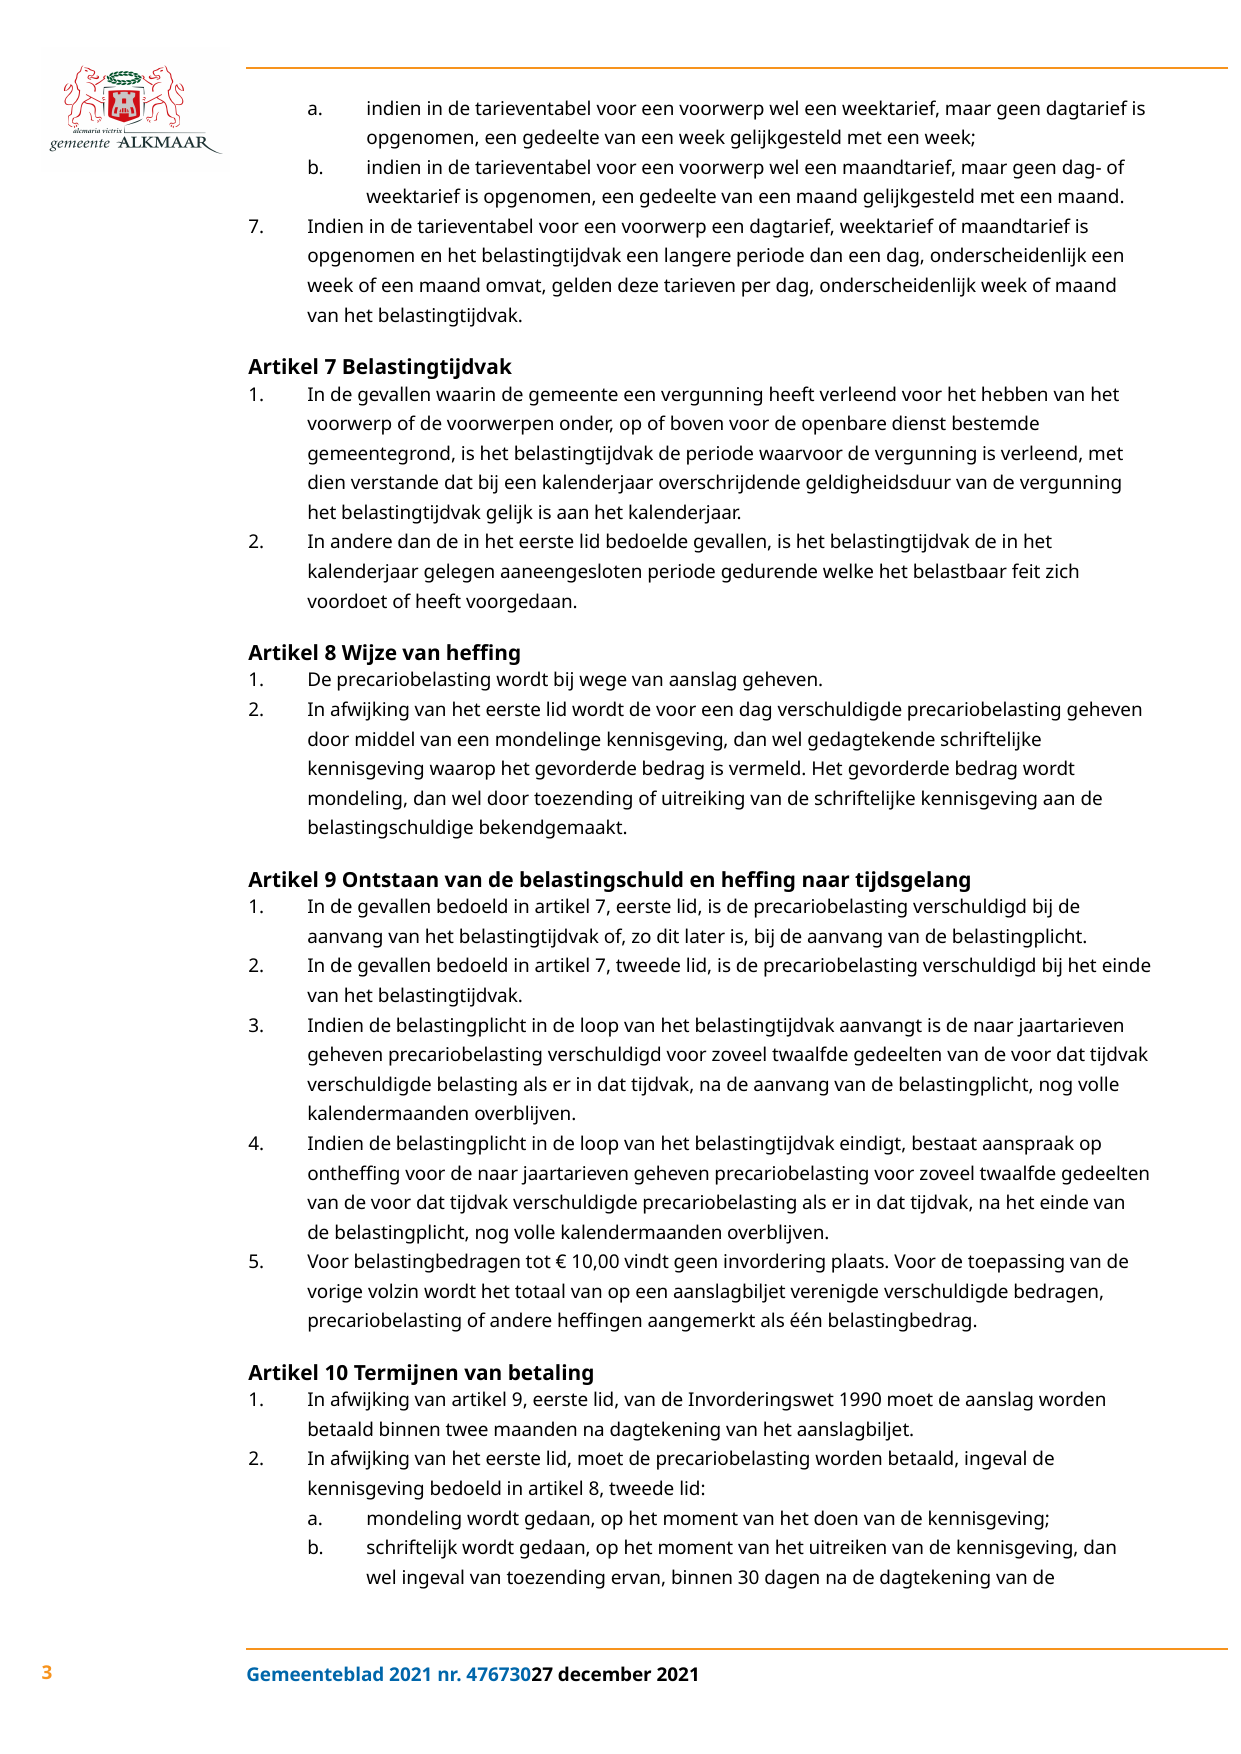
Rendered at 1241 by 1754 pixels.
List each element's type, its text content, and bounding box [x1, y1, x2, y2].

text Artikel 10 Termijnen van betaling [248, 1358, 1152, 1386]
list Indien de belastingplicht in de loop van het belastingtijdvak eindigt, bestaat aanspraak op ontheffing voor de naar jaartarieven geheven precariobelasting voor zoveel twaalfde gedeelten van de voor dat tijdvak verschuldigde precariobelasting als er in dat tijdvak, na het einde van de belastingplicht, nog volle kalendermaanden overblijven. [248, 1130, 1152, 1244]
list In de gevallen bedoeld in artikel 7, tweede lid, is de precariobelasting verschuldigd bij het einde van het belastingtijdvak. [248, 953, 1152, 1008]
list indien in de tarieventabel voor een voorwerp wel een maandtarief, maar geen dag- of weektarief is opgenomen, een gedeelte van een maand gelijkgesteld met een maand. [307, 154, 1152, 209]
list De precariobelasting wordt bij wege van aanslag geheven. [248, 667, 1152, 692]
list In afwijking van het eerste lid wordt de voor een dag verschuldigde precariobelasting geheven door middel van een mondelinge kennisgeving, dan wel gedagtekende schriftelijke kennisgeving waarop het gevorderde bedrag is vermeld. Het gevorderde bedrag wordt mondeling, dan wel door toezending of uitreiking van de schriftelijke kennisgeving aan de belastingschuldige bekendgemaakt. [248, 696, 1152, 840]
list mondeling wordt gedaan, op het moment van het doen van de kennisgeving; [307, 1505, 1152, 1531]
list indien in de tarieventabel voor een voorwerp wel een weektarief, maar geen dagtarief is opgenomen, een gedeelte van een week gelijkgesteld met een week; [307, 95, 1152, 150]
picture [41, 47, 231, 172]
list Voor belastingbedragen tot € 10,00 vindt geen invordering plaats. Voor de toepassing van de vorige volzin wordt het totaal van op een aanslagbiljet verenigde verschuldigde bedragen, precariobelasting of andere heffingen aangemerkt als één belastingbedrag. [248, 1248, 1152, 1333]
list In afwijking van het eerste lid, moet de precariobelasting worden betaald, ingeval de kennisgeving bedoeld in artikel 8, tweede lid: [248, 1446, 1152, 1501]
text Artikel 9 Ontstaan van de belastingschuld en heffing naar tijdsgelang [248, 865, 1152, 893]
text Artikel 8 Wijze van heffing [248, 638, 1152, 667]
text Artikel 7 Belastingtijdvak [248, 352, 1152, 381]
list In andere dan de in het eerste lid bedoelde gevallen, is het belastingtijdvak de in het kalenderjaar gelegen aaneengesloten periode gedurende welke het belastbaar feit zich voordoet of heeft voorgedaan. [248, 529, 1152, 613]
list schriftelijk wordt gedaan, op het moment van het uitreiken van de kennisgeving, dan wel ingeval van toezending ervan, binnen 30 dagen na de dagtekening van de [307, 1534, 1152, 1590]
list In de gevallen bedoeld in artikel 7, eerste lid, is de precariobelasting verschuldigd bij de aanvang van het belastingtijdvak of, zo dit later is, bij de aanvang van de belastingplicht. [248, 893, 1152, 949]
list Indien de belastingplicht in de loop van het belastingtijdvak aanvangt is de naar jaartarieven geheven precariobelasting verschuldigd voor zoveel twaalfde gedeelten van de voor dat tijdvak verschuldigde belasting als er in dat tijdvak, na de aanvang van de belastingplicht, nog volle kalendermaanden overblijven. [248, 1012, 1152, 1126]
list In de gevallen waarin de gemeente een vergunning heeft verleend voor het hebben van het voorwerp of de voorwerpen onder, op of boven voor de openbare dienst bestemde gemeentegrond, is het belastingtijdvak de periode waarvoor de vergunning is verleend, met dien verstande dat bij een kalenderjaar overschrijdende geldigheidsduur van de vergunning het belastingtijdvak gelijk is aan het kalenderjaar. [248, 381, 1152, 525]
list In afwijking van artikel 9, eerste lid, van de Invorderingswet 1990 moet de aanslag worden betaald binnen twee maanden na dagtekening van het aanslagbiljet. [248, 1386, 1152, 1442]
list Indien in de tarieventabel voor een voorwerp een dagtarief, weektarief of maandtarief is opgenomen en het belastingtijdvak een langere periode dan een dag, onderscheidenlijk een week of een maand omvat, gelden deze tarieven per dag, onderscheidenlijk week of maand van het belastingtijdvak. [248, 213, 1152, 328]
